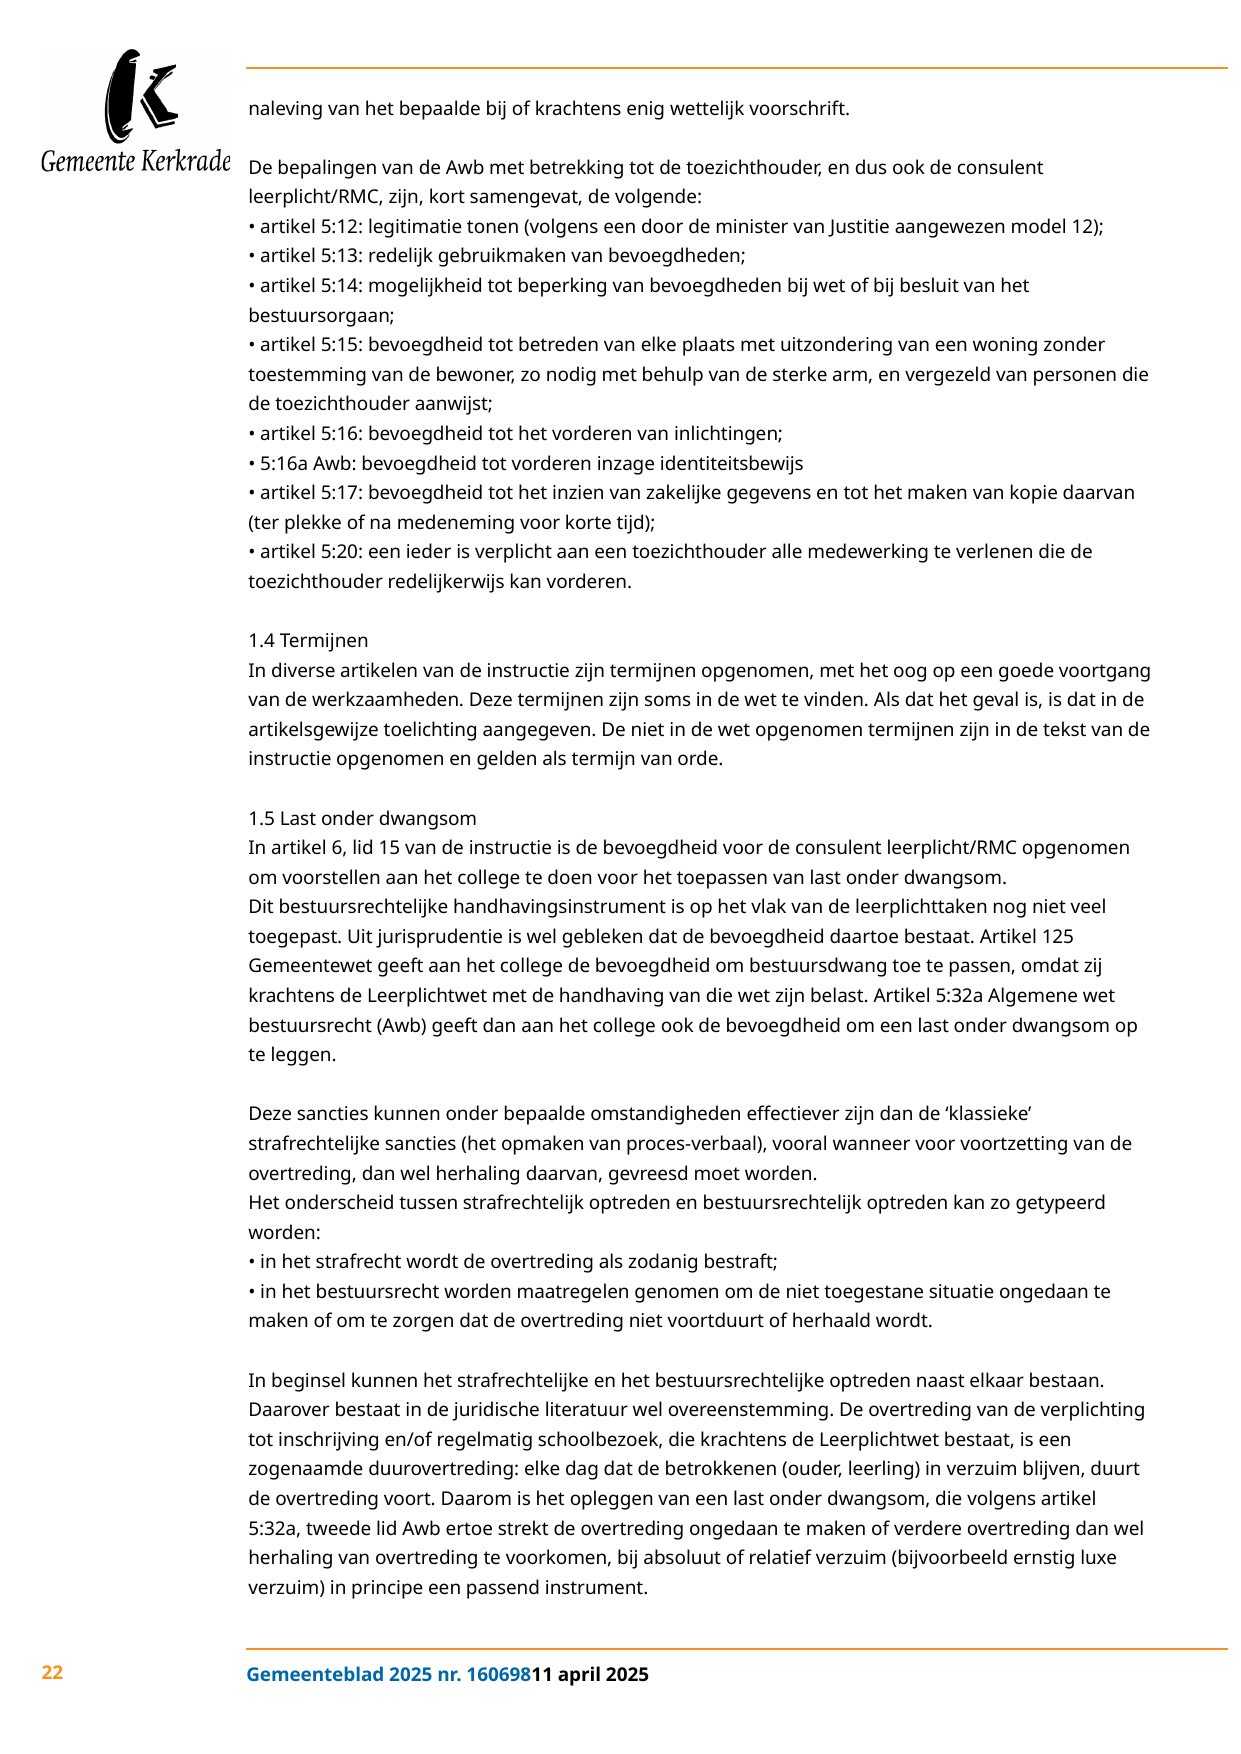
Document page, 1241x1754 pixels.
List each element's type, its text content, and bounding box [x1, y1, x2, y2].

text Deze sancties kunnen onder bepaalde omstandigheden effectiever zijn dan de ‘klassieke’ strafrechtelijke sancties (het opmaken van proces-verbaal), vooral wanneer voor voortzetting van de overtreding, dan wel herhaling daarvan, gevreesd moet worden. [248, 1101, 1152, 1186]
text • artikel 5:15: bevoegdheid tot betreden van elke plaats met uitzondering van een woning zonder toestemming van de bewoner, zo nodig met behulp van de sterke arm, en vergezeld van personen die de toezichthouder aanwijst; [248, 331, 1152, 416]
text • artikel 5:16: bevoegdheid tot het vorderen van inlichtingen; [248, 420, 1152, 446]
text • in het bestuursrecht worden maatregelen genomen om de niet toegestane situatie ongedaan te maken of om te zorgen dat de overtreding niet voortduurt of herhaald wordt. [248, 1278, 1152, 1333]
text Het onderscheid tussen strafrechtelijk optreden en bestuursrechtelijk optreden kan zo getypeerd worden: [248, 1189, 1152, 1245]
text • artikel 5:20: een ieder is verplicht aan een toezichthouder alle medewerking te verlenen die de toezichthouder redelijkerwijs kan vorderen. [248, 538, 1152, 594]
text • in het strafrecht wordt de overtreding als zodanig bestraft; [248, 1248, 1152, 1274]
text naleving van het bepaalde bij of krachtens enig wettelijk voorschrift. [248, 95, 1152, 121]
text • artikel 5:12: legitimatie tonen (volgens een door de minister van Justitie aangewezen model 12); [248, 213, 1152, 239]
text In beginsel kunnen het strafrechtelijke en het bestuursrechtelijke optreden naast elkaar bestaan. Daarover bestaat in de juridische literatuur wel overeenstemming. De overtreding van de verplichting tot inschrijving en/of regelmatig schoolbezoek, die krachtens de Leerplichtwet bestaat, is een zogenaamde duurovertreding: elke dag dat de betrokkenen (ouder, leerling) in verzuim blijven, duurt de overtreding voort. Daarom is het opleggen van een last onder dwangsom, die volgens artikel 5:32a, tweede lid Awb ertoe strekt de overtreding ongedaan te maken of verdere overtreding dan wel herhaling van overtreding te voorkomen, bij absoluut of relatief verzuim (bijvoorbeeld ernstig luxe verzuim) in principe een passend instrument. [248, 1367, 1152, 1600]
text 1.4 Termijnen [248, 627, 1152, 653]
text Dit bestuursrechtelijke handhavingsinstrument is op het vlak van de leerplichttaken nog niet veel toegepast. Uit jurisprudentie is wel gebleken dat de bevoegdheid daartoe bestaat. Artikel 125 Gemeentewet geeft aan het college de bevoegdheid om bestuursdwang toe te passen, omdat zij krachtens de Leerplichtwet met de handhaving van die wet zijn belast. Artikel 5:32a Algemene wet bestuursrecht (Awb) geeft dan aan het college ook de bevoegdheid om een last onder dwangsom op te leggen. [248, 893, 1152, 1067]
text In diverse artikelen van de instructie zijn termijnen opgenomen, met het oog op een goede voortgang van de werkzaamheden. Deze termijnen zijn soms in de wet te vinden. Als dat het geval is, is dat in de artikelsgewijze toelichting aangegeven. De niet in de wet opgenomen termijnen zijn in de tekst van de instructie opgenomen en gelden als termijn van orde. [248, 657, 1152, 771]
text • artikel 5:14: mogelijkheid tot beperking van bevoegdheden bij wet of bij besluit van het bestuursorgaan; [248, 272, 1152, 328]
text • artikel 5:13: redelijk gebruikmaken van bevoegdheden; [248, 243, 1152, 268]
text De bepalingen van de Awb met betrekking tot de toezichthouder, en dus ook de consulent leerplicht/RMC, zijn, kort samengevat, de volgende: [248, 154, 1152, 209]
text 1.5 Last onder dwangsom [248, 805, 1152, 831]
text In artikel 6, lid 15 van de instructie is de bevoegdheid voor de consulent leerplicht/RMC opgenomen om voorstellen aan het college te doen voor het toepassen van last onder dwangsom. [248, 834, 1152, 890]
picture [41, 47, 231, 172]
text • artikel 5:17: bevoegdheid tot het inzien van zakelijke gegevens en tot het maken van kopie daarvan (ter plekke of na medeneming voor korte tijd); [248, 479, 1152, 535]
text • 5:16a Awb: bevoegdheid tot vorderen inzage identiteitsbewijs [248, 450, 1152, 476]
